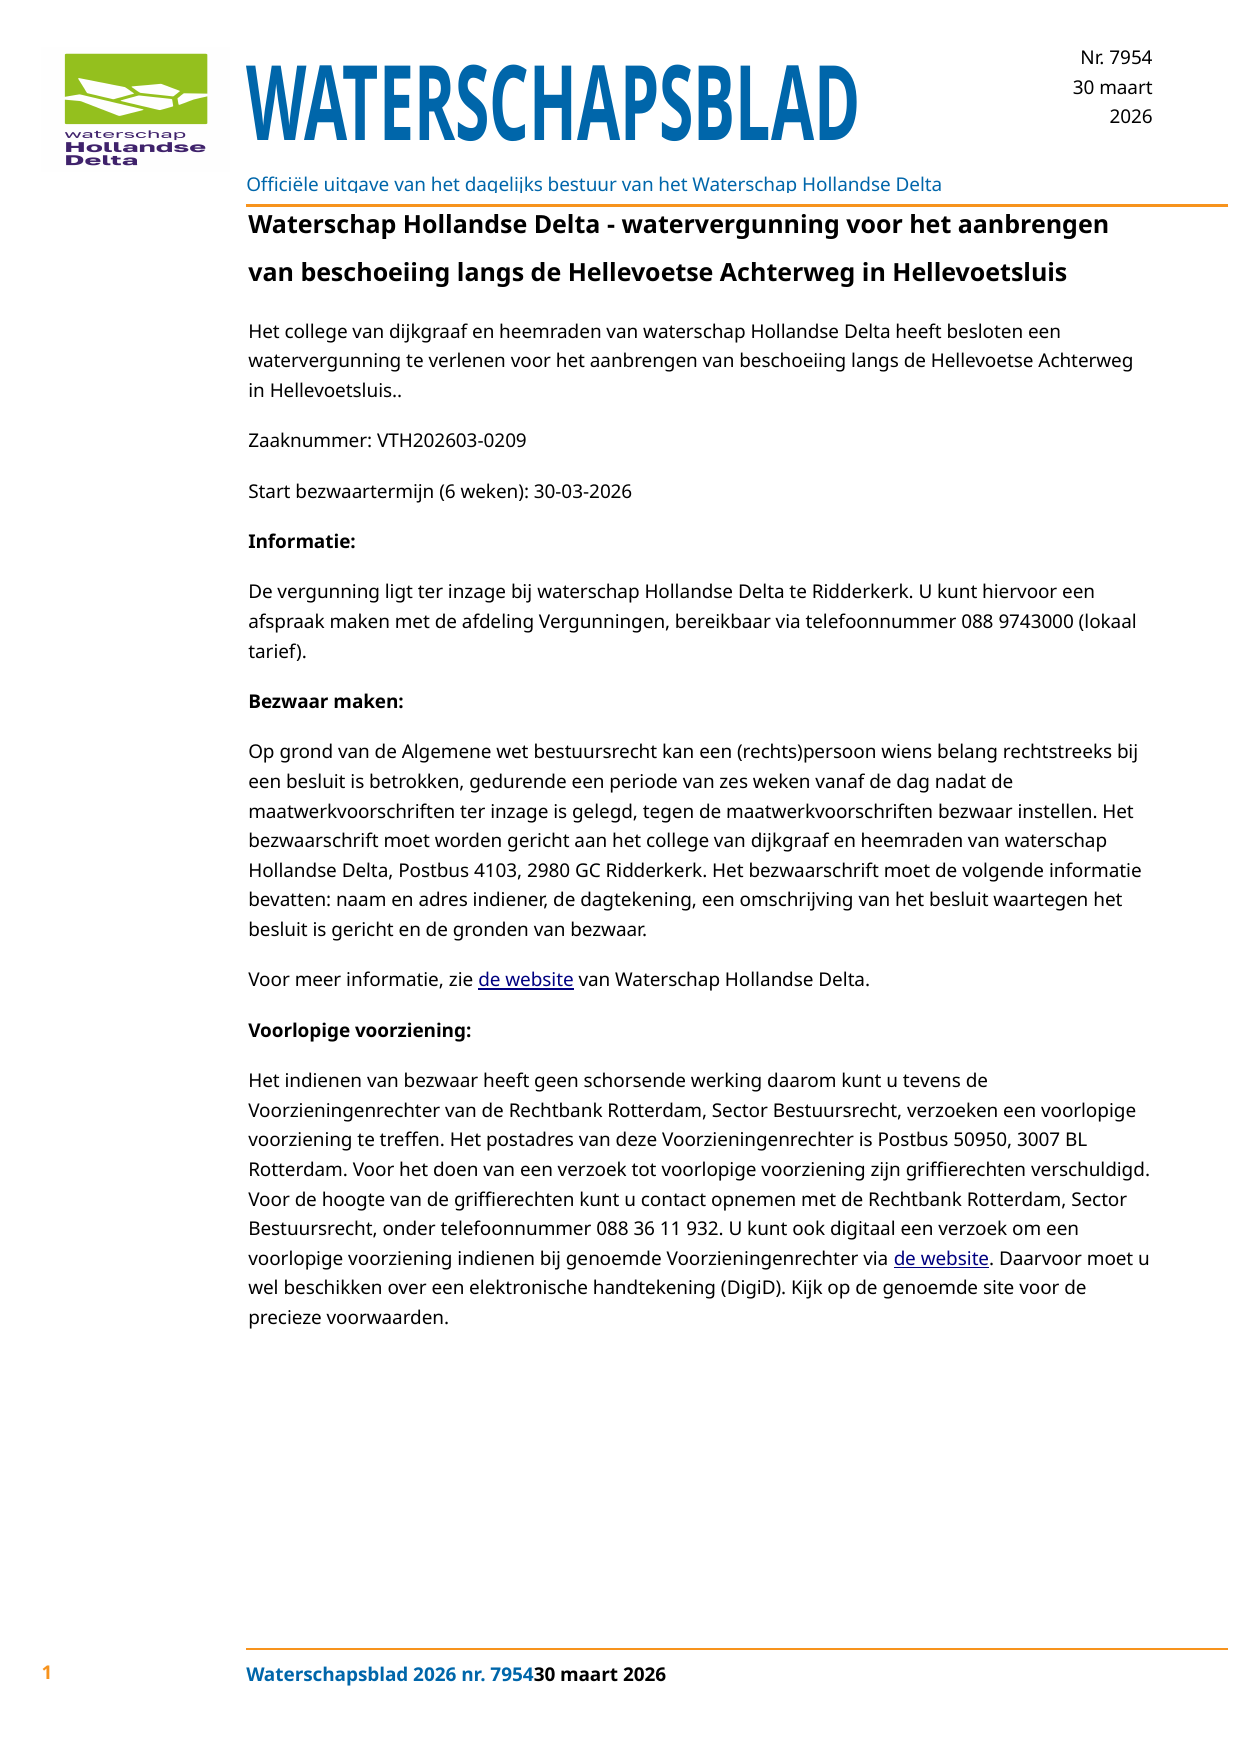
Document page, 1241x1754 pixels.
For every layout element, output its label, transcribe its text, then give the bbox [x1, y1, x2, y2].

text Op grond van de Algemene wet bestuursrecht kan een (rechts)persoon wiens belang rechtstreeks bij een besluit is betrokken, gedurende een periode van zes weken vanaf de dag nadat de maatwerkvoorschriften ter inzage is gelegd, tegen de maatwerkvoorschriften bezwaar instellen. Het bezwaarschrift moet worden gericht aan het college van dijkgraaf en heemraden van waterschap Hollandse Delta, Postbus 4103, 2980 GC Ridderkerk. Het bezwaarschrift moet de volgende informatie bevatten: naam en adres indiener, de dagtekening, een omschrijving van het besluit waartegen het besluit is gericht en de gronden van bezwaar. [248, 739, 1152, 942]
text Informatie: [248, 528, 1152, 554]
text Voor meer informatie, zie de website van Waterschap Hollandse Delta. [248, 967, 1152, 992]
text Zaaknummer: VTH202603-0209 [248, 427, 1152, 453]
text Waterschap Hollandse Delta - watervergunning voor het aanbrengen van beschoeiing langs de Hellevoetse Achterweg in Hellevoetsluis [248, 207, 1152, 288]
text Het indienen van bezwaar heeft geen schorsende werking daarom kunt u tevens de Voorzieningenrechter van de Rechtbank Rotterdam, Sector Bestuursrecht, verzoeken een voorlopige voorziening te treffen. Het postadres van deze Voorzieningenrechter is Postbus 50950, 3007 BL Rotterdam. Voor het doen van een verzoek tot voorlopige voorziening zijn griffierechten verschuldigd. Voor de hoogte van de griffierechten kunt u contact opnemen met de Rechtbank Rotterdam, Sector Bestuursrecht, onder telefoonnummer 088 36 11 932. U kunt ook digitaal een verzoek om een voorlopige voorziening indienen bij genoemde Voorzieningenrechter via de website. Daarvoor moet u wel beschikken over een elektronische handtekening (DigiD). Kijk op de genoemde site voor de precieze voorwaarden. [248, 1067, 1152, 1330]
text De vergunning ligt ter inzage bij waterschap Hollandse Delta te Ridderkerk. U kunt hiervoor een afspraak maken met de afdeling Vergunningen, bereikbaar via telefoonnummer 088 9743000 (lokaal tarief). [248, 579, 1152, 664]
text Start bezwaartermijn (6 weken): 30-03-2026 [248, 478, 1152, 504]
text Het college van dijkgraaf en heemraden van waterschap Hollandse Delta heeft besloten een watervergunning te verlenen voor het aanbrengen van beschoeiing langs de Hellevoetse Achterweg in Hellevoetsluis.. [248, 318, 1152, 403]
text Voorlopige voorziening: [248, 1017, 1152, 1043]
picture [41, 47, 231, 172]
text Bezwaar maken: [248, 688, 1152, 714]
